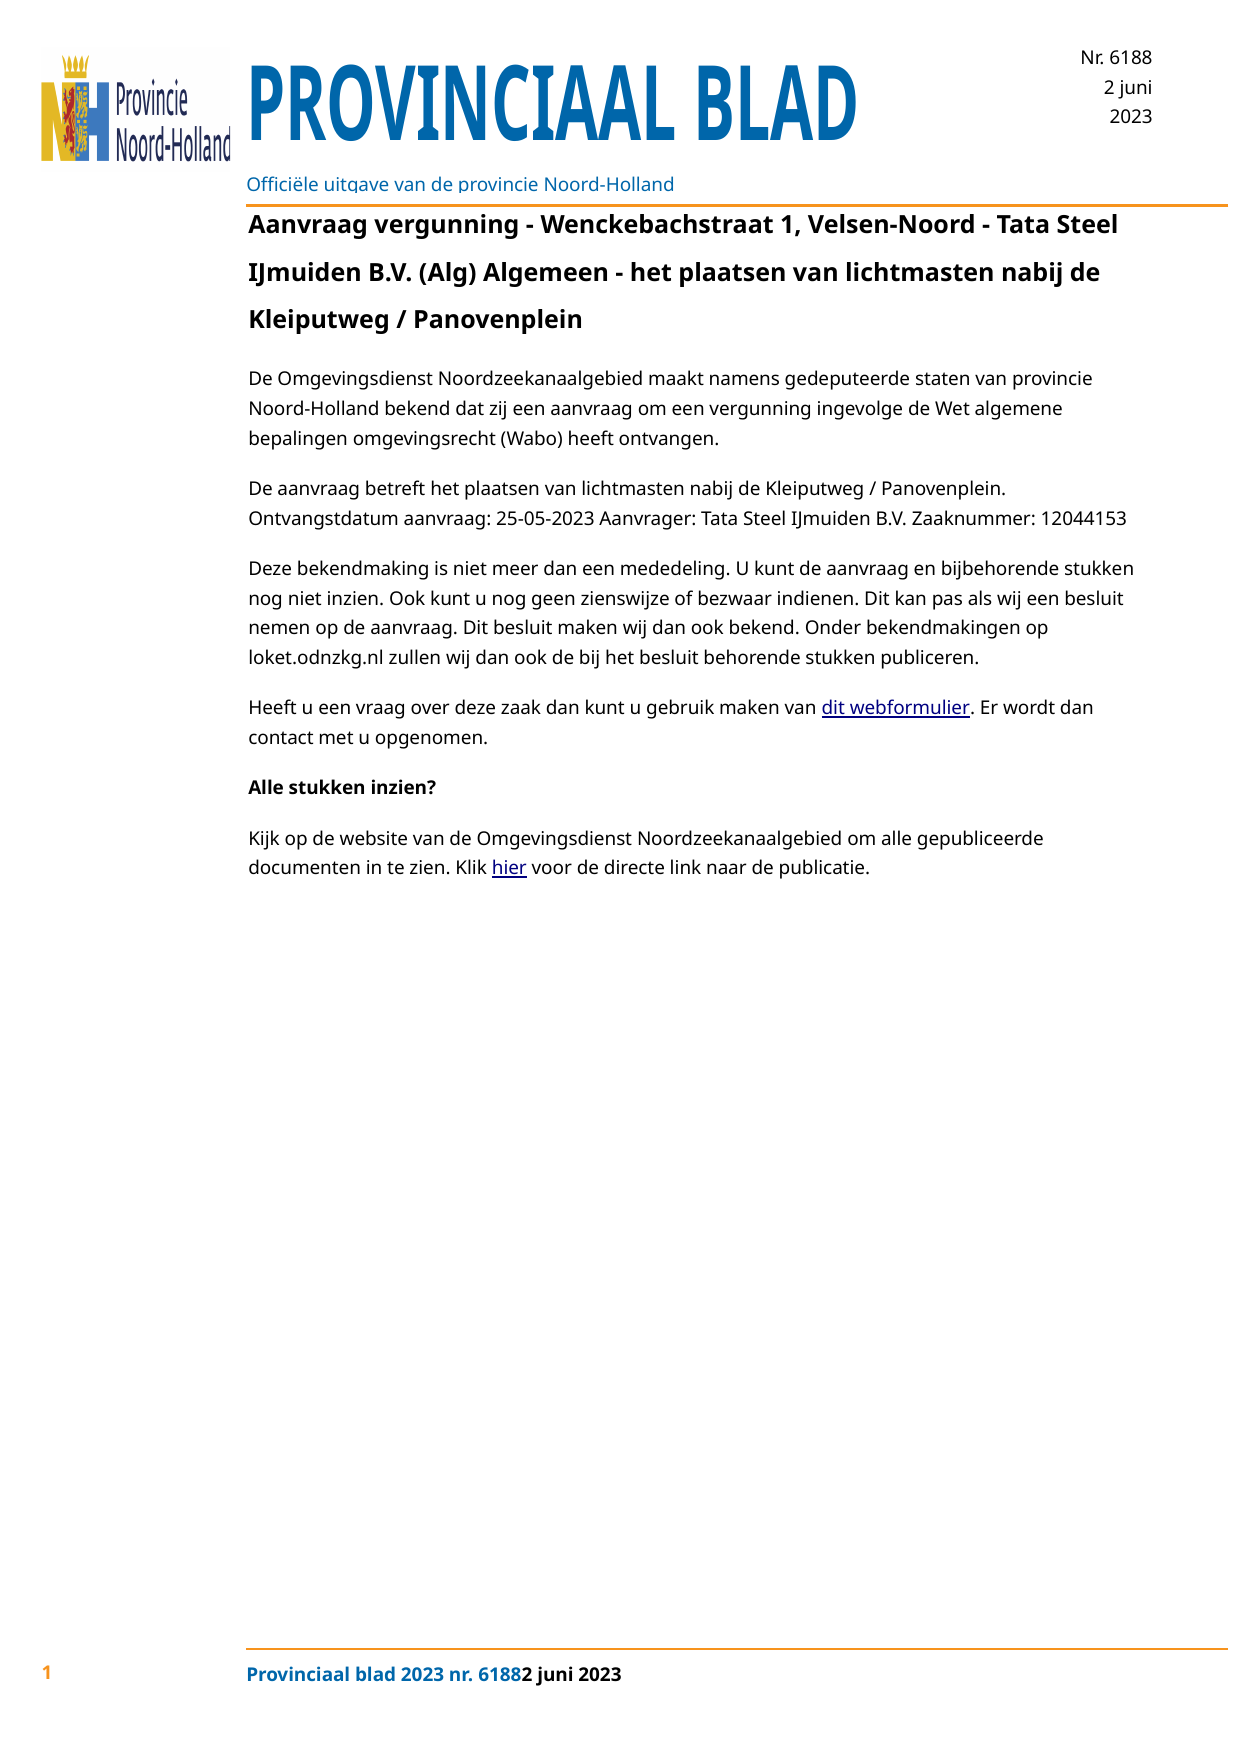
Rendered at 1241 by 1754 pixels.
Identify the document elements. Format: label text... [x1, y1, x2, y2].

text Deze bekendmaking is niet meer dan een mededeling. U kunt de aanvraag en bijbehorende stukken nog niet inzien. Ook kunt u nog geen zienswijze of bezwaar indienen. Dit kan pas als wij een besluit nemen op de aanvraag. Dit besluit maken wij dan ook bekend. Onder bekendmakingen op loket.odnzkg.nl zullen wij dan ook de bij het besluit behorende stukken publiceren. [248, 555, 1152, 669]
text De Omgevingsdienst Noordzeekanaalgebied maakt namens gedeputeerde staten van provincie Noord-Holland bekend dat zij een aanvraag om een vergunning ingevolge de Wet algemene bepalingen omgevingsrecht (Wabo) heeft ontvangen. [248, 366, 1152, 450]
text Heeft u een vraag over deze zaak dan kunt u gebruik maken van dit webformulier. Er wordt dan contact met u opgenomen. [248, 694, 1152, 749]
text Aanvraag vergunning - Wenckebachstraat 1, Velsen-Noord - Tata Steel IJmuiden B.V. (Alg) Algemeen - het plaatsen van lichtmasten nabij de Kleiputweg / Panovenplein [248, 207, 1152, 336]
picture [41, 47, 231, 172]
text Alle stukken inzien? [248, 774, 1152, 800]
text De aanvraag betreft het plaatsen van lichtmasten nabij de Kleiputweg / Panovenplein. Ontvangstdatum aanvraag: 25-05-2023 Aanvrager: Tata Steel IJmuiden B.V. Zaaknummer: 12044153 [248, 475, 1152, 530]
text Kijk op de website van de Omgevingsdienst Noordzeekanaalgebied om alle gepubliceerde documenten in te zien. Klik hier voor de directe link naar de publicatie. [248, 825, 1152, 880]
